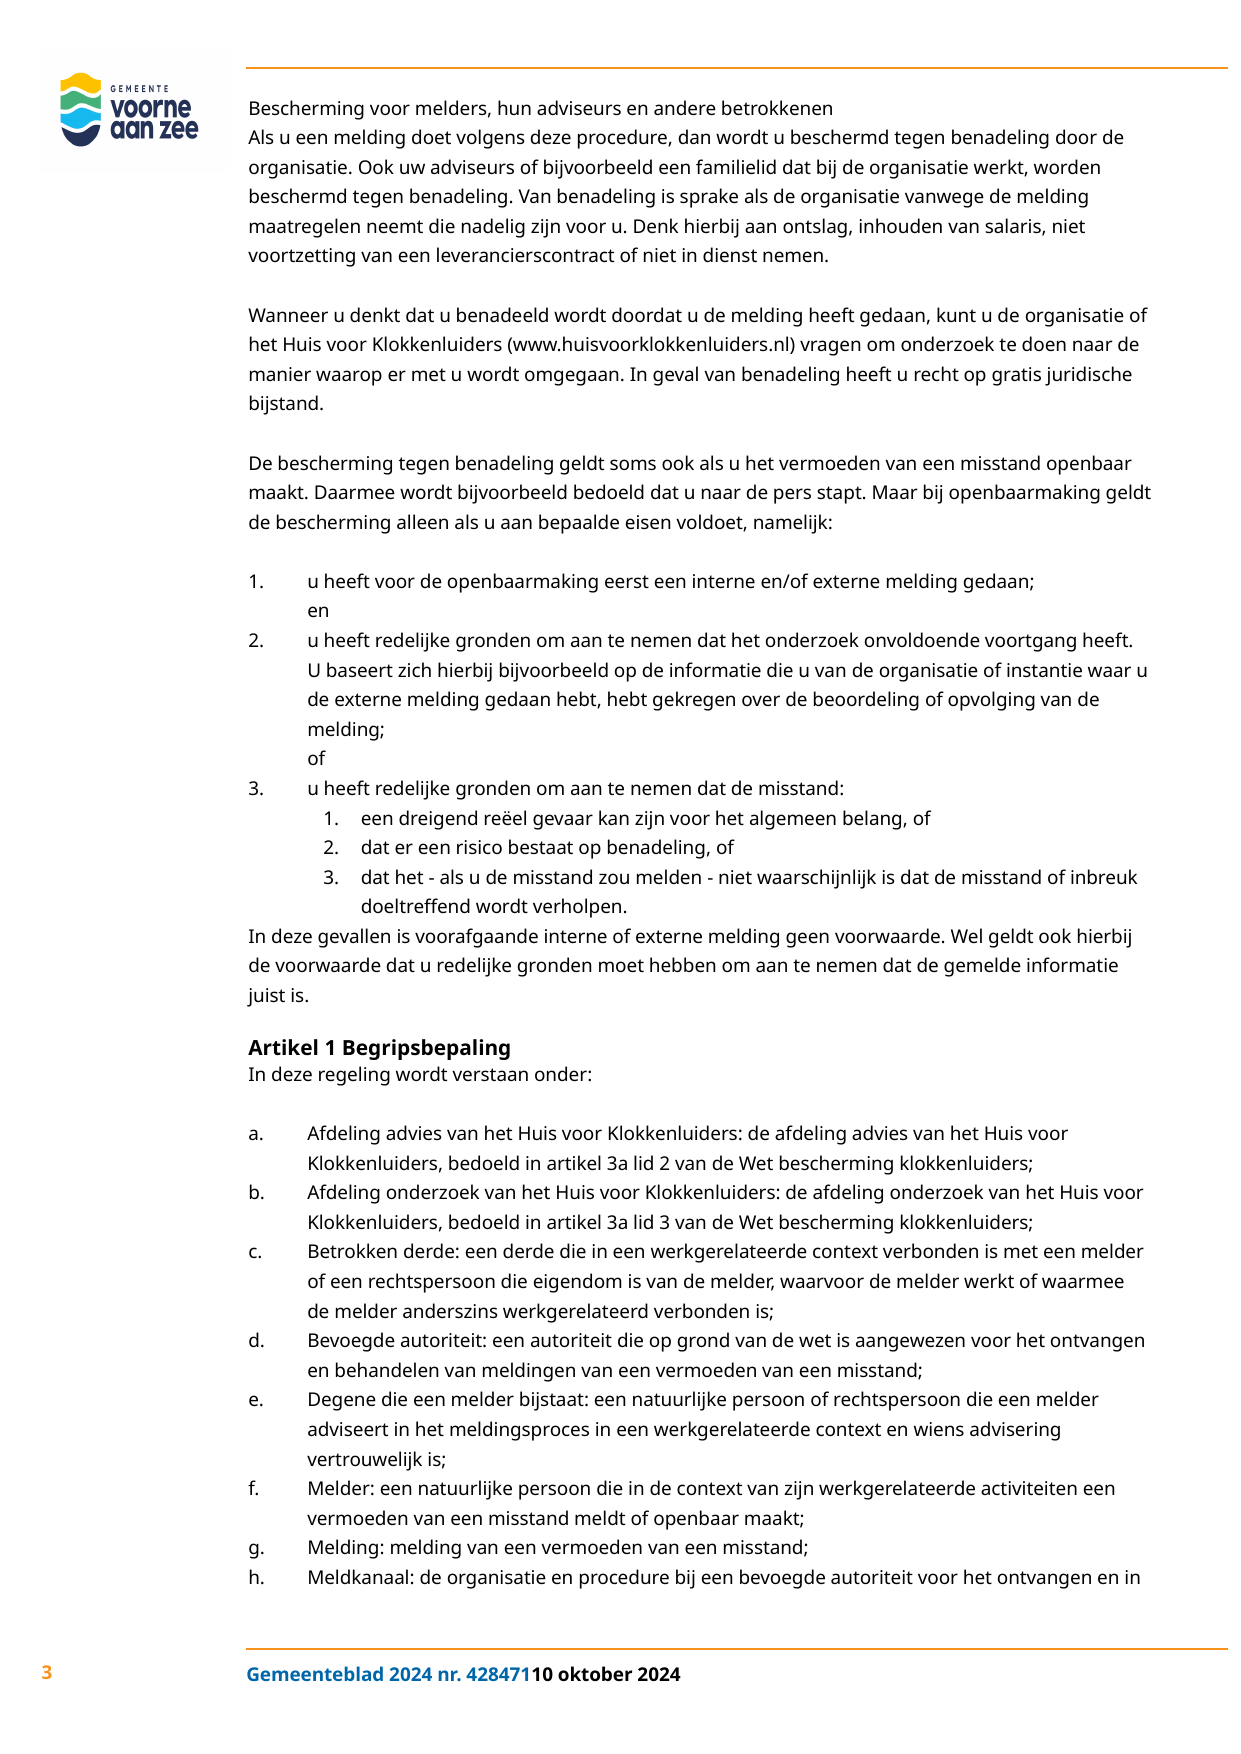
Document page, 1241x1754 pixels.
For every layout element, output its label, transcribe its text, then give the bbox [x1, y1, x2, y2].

list Melding: melding van een vermoeden van een misstand; [248, 1534, 1152, 1560]
text De bescherming tegen benadeling geldt soms ook als u het vermoeden van een misstand openbaar maakt. Daarmee wordt bijvoorbeeld bedoeld dat u naar de pers stapt. Maar bij openbaarmaking geldt de bescherming alleen als u aan bepaalde eisen voldoet, namelijk: [248, 450, 1152, 535]
list Betrokken derde: een derde die in een werkgerelateerde context verbonden is met een melder of een rechtspersoon die eigendom is van de melder, waarvoor de melder werkt of waarmee de melder anderszins werkgerelateerd verbonden is; [248, 1239, 1152, 1323]
list Afdeling onderzoek van het Huis voor Klokkenluiders: de afdeling onderzoek van het Huis voor Klokkenluiders, bedoeld in artikel 3a lid 3 van de Wet bescherming klokkenluiders; [248, 1179, 1152, 1235]
list dat het - als u de misstand zou melden - niet waarschijnlijk is dat de misstand of inbreuk doeltreffend wordt verholpen. [323, 864, 1152, 919]
list u heeft redelijke gronden om aan te nemen dat het onderzoek onvoldoende voortgang heeft. U baseert zich hierbij bijvoorbeeld op de informatie die u van de organisatie of instantie waar u de externe melding gedaan hebt, hebt gekregen over de beoordeling of opvolging van de melding; [248, 627, 1152, 742]
list u heeft redelijke gronden om aan te nemen dat de misstand: [248, 775, 1152, 801]
list of [248, 746, 1152, 771]
list Bevoegde autoriteit: een autoriteit die op grond van de wet is aangewezen voor het ontvangen en behandelen van meldingen van een vermoeden van een misstand; [248, 1327, 1152, 1383]
list Meldkanaal: de organisatie en procedure bij een bevoegde autoriteit voor het ontvangen en in [248, 1564, 1152, 1590]
list een dreigend reëel gevaar kan zijn voor het algemeen belang, of [323, 805, 1152, 831]
text Als u een melding doet volgens deze procedure, dan wordt u beschermd tegen benadeling door de organisatie. Ook uw adviseurs of bijvoorbeeld een familielid dat bij de organisatie werkt, worden beschermd tegen benadeling. Van benadeling is sprake als de organisatie vanwege de melding maatregelen neemt die nadelig zijn voor u. Denk hierbij aan ontslag, inhouden van salaris, niet voortzetting van een leverancierscontract of niet in dienst nemen. [248, 124, 1152, 268]
list u heeft voor de openbaarmaking eerst een interne en/of externe melding gedaan; [248, 568, 1152, 594]
text Artikel 1 Begripsbepaling [248, 1033, 1152, 1061]
text Bescherming voor melders, hun adviseurs en andere betrokkenen [248, 95, 1152, 121]
text In deze gevallen is voorafgaande interne of externe melding geen voorwaarde. Wel geldt ook hierbij de voorwaarde dat u redelijke gronden moet hebben om aan te nemen dat de gemelde informatie juist is. [248, 923, 1152, 1008]
text In deze regeling wordt verstaan onder: [248, 1061, 1152, 1087]
list Melder: een natuurlijke persoon die in de context van zijn werkgerelateerde activiteiten een vermoeden van een misstand meldt of openbaar maakt; [248, 1475, 1152, 1531]
text Wanneer u denkt dat u benadeeld wordt doordat u de melding heeft gedaan, kunt u de organisatie of het Huis voor Klokkenluiders (www.huisvoorklokkenluiders.nl) vragen om onderzoek te doen naar de manier waarop er met u wordt omgegaan. In geval van benadeling heeft u recht op gratis juridische bijstand. [248, 302, 1152, 416]
list en [248, 598, 1152, 623]
picture [41, 47, 231, 172]
list Degene die een melder bijstaat: een natuurlijke persoon of rechtspersoon die een melder adviseert in het meldingsproces in een werkgerelateerde context en wiens advisering vertrouwelijk is; [248, 1387, 1152, 1471]
list Afdeling advies van het Huis voor Klokkenluiders: de afdeling advies van het Huis voor Klokkenluiders, bedoeld in artikel 3a lid 2 van de Wet bescherming klokkenluiders; [248, 1120, 1152, 1176]
list dat er een risico bestaat op benadeling, of [323, 834, 1152, 860]
